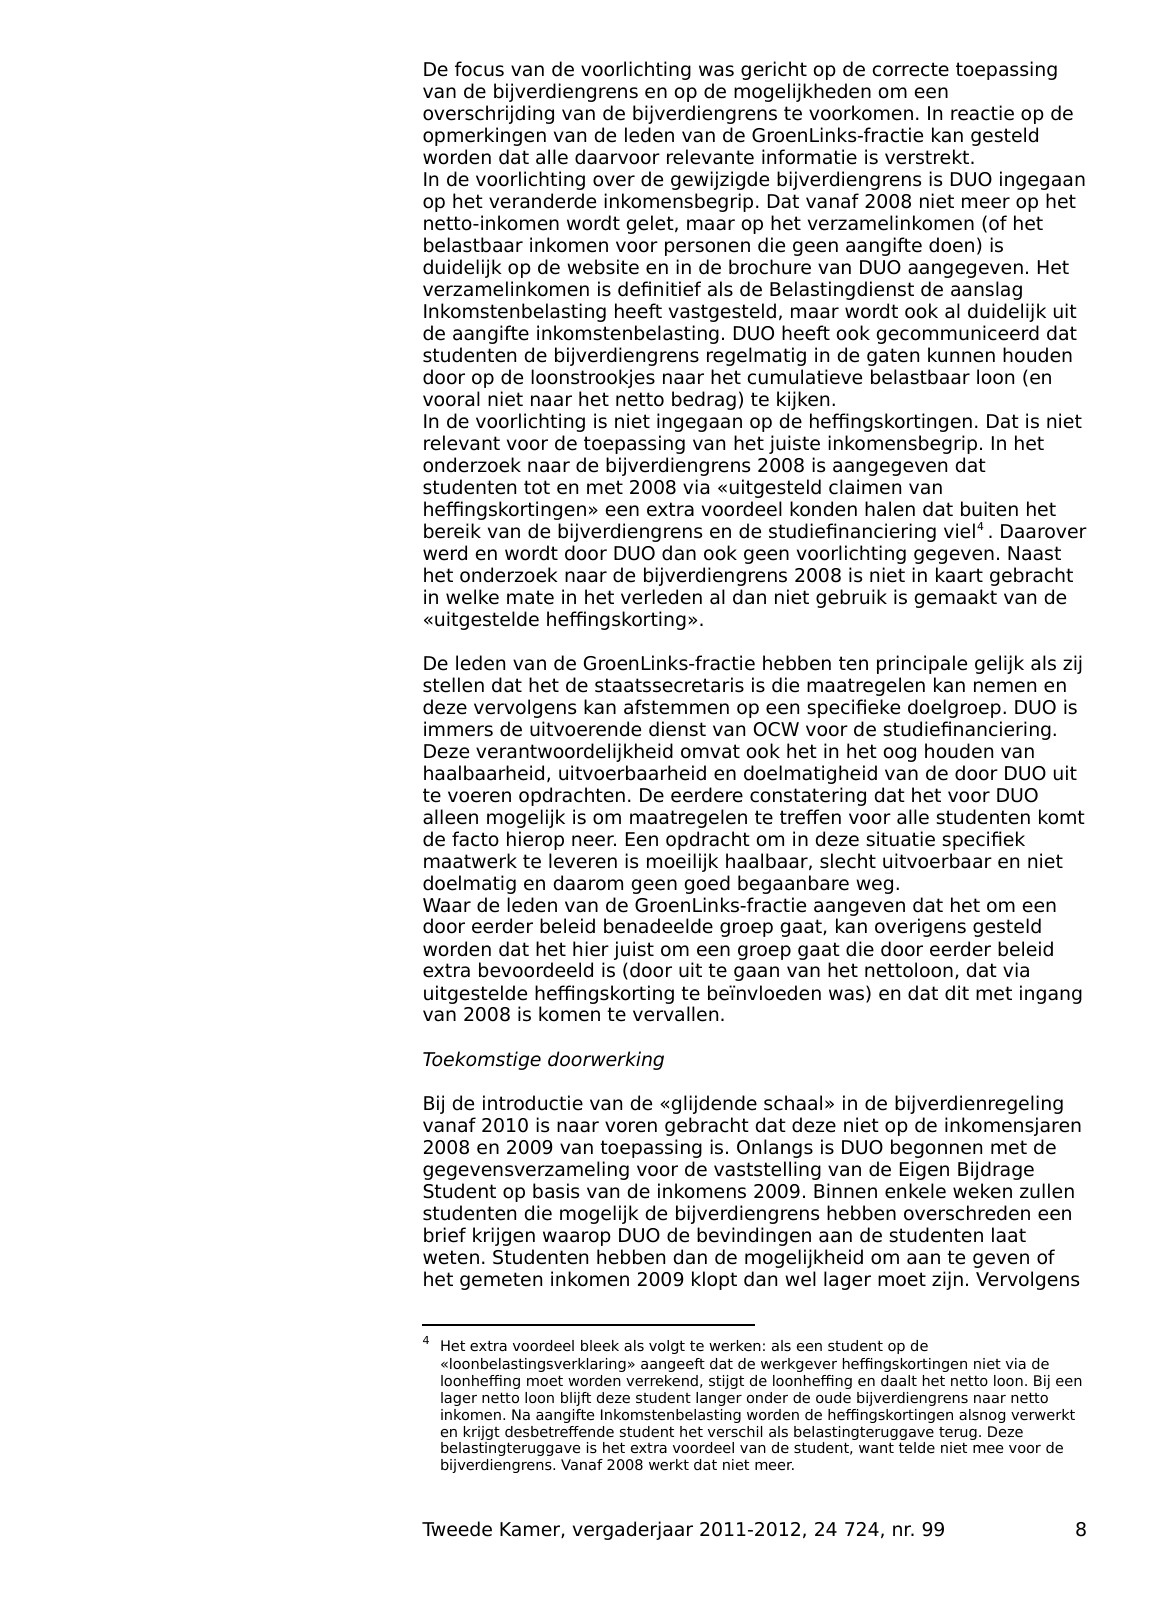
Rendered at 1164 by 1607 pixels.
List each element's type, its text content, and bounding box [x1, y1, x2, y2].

text De leden van de GroenLinks-fractie hebben ten principale gelijk als zij stellen dat het de staatssecretaris is die maatregelen kan nemen en deze vervolgens kan afstemmen op een specifieke doelgroep. DUO is immers de uitvoerende dienst van OCW voor de studiefinanciering. Deze verantwoordelijkheid omvat ook het in het oog houden van haalbaarheid, uitvoerbaarheid en doelmatigheid van de door DUO uit te voeren opdrachten. De eerdere constatering dat het voor DUO alleen mogelijk is om maatregelen te treffen voor alle studenten komt de facto hierop neer. Een opdracht om in deze situatie specifiek maatwerk te leveren is moeilijk haalbaar, slecht uitvoerbaar en niet doelmatig en daarom geen goed begaanbare weg. [422, 653, 1087, 894]
text In de voorlichting over de gewijzigde bijverdiengrens is DUO ingegaan op het veranderde inkomensbegrip. Dat vanaf 2008 niet meer op het netto-inkomen wordt gelet, maar op het verzamelinkomen (of het belastbaar inkomen voor personen die geen aangifte doen) is duidelijk op de website en in de brochure van DUO aangegeven. Het verzamelinkomen is definitief als de Belastingdienst de aanslag Inkomstenbelasting heeft vastgesteld, maar wordt ook al duidelijk uit de aangifte inkomstenbelasting. DUO heeft ook gecommuniceerd dat studenten de bijverdiengrens regelmatig in de gaten kunnen houden door op de loonstrookjes naar het cumulatieve belastbaar loon (en vooral niet naar het netto bedrag) te kijken. [422, 169, 1087, 411]
text Het extra voordeel bleek als volgt te werken: als een student op de «loonbelastingsverklaring» aangeeft dat de werkgever heffingskortingen niet via de loonheffing moet worden verrekend, stijgt de loonheffing en daalt het netto loon. Bij een lager netto loon blijft deze student langer onder de oude bijverdiengrens naar netto inkomen. Na aangifte Inkomstenbelasting worden de heffingskortingen alsnog verwerkt en krijgt desbetreffende student het verschil als belastingteruggave terug. Deze belastingteruggave is het extra voordeel van de student, want telde niet mee voor de bijverdiengrens. Vanaf 2008 werkt dat niet meer. [422, 1334, 1087, 1474]
text In de voorlichting is niet ingegaan op de heffingskortingen. Dat is niet relevant voor de toepassing van het juiste inkomensbegrip. In het onderzoek naar de bijverdiengrens 2008 is aangegeven dat studenten tot en met 2008 via «uitgesteld claimen van heffingskortingen» een extra voordeel konden halen dat buiten het bereik van de bijverdiengrens en de studiefinanciering viel. Daarover werd en wordt door DUO dan ook geen voorlichting gegeven. Naast het onderzoek naar de bijverdiengrens 2008 is niet in kaart gebracht in welke mate in het verleden al dan niet gebruik is gemaakt van de «uitgestelde heffingskorting». [422, 411, 1087, 631]
text Bij de introductie van de «glijdende schaal» in de bijverdienregeling vanaf 2010 is naar voren gebracht dat deze niet op de inkomensjaren 2008 en 2009 van toepassing is. Onlangs is DUO begonnen met de gegevensverzameling voor de vaststelling van de Eigen Bijdrage Student op basis van de inkomens 2009. Binnen enkele weken zullen studenten die mogelijk de bijverdiengrens hebben overschreden een brief krijgen waarop DUO de bevindingen aan de studenten laat weten. Studenten hebben dan de mogelijkheid om aan te geven of het gemeten inkomen 2009 klopt dan wel lager moet zijn. Vervolgens [422, 1093, 1087, 1291]
text Waar de leden van de GroenLinks-fractie aangeven dat het om een door eerder beleid benadeelde groep gaat, kan overigens gesteld worden dat het hier juist om een groep gaat die door eerder beleid extra bevoordeeld is (door uit te gaan van het nettoloon, dat via uitgestelde heffingskorting te beïnvloeden was) en dat dit met ingang van 2008 is komen te vervallen. [422, 894, 1087, 1026]
text De focus van de voorlichting was gericht op de correcte toepassing van de bijverdiengrens en op de mogelijkheden om een overschrijding van de bijverdiengrens te voorkomen. In reactie op de opmerkingen van de leden van de GroenLinks-fractie kan gesteld worden dat alle daarvoor relevante informatie is verstrekt. [422, 59, 1087, 169]
subtitle Toekomstige doorwerking [422, 1048, 1087, 1071]
